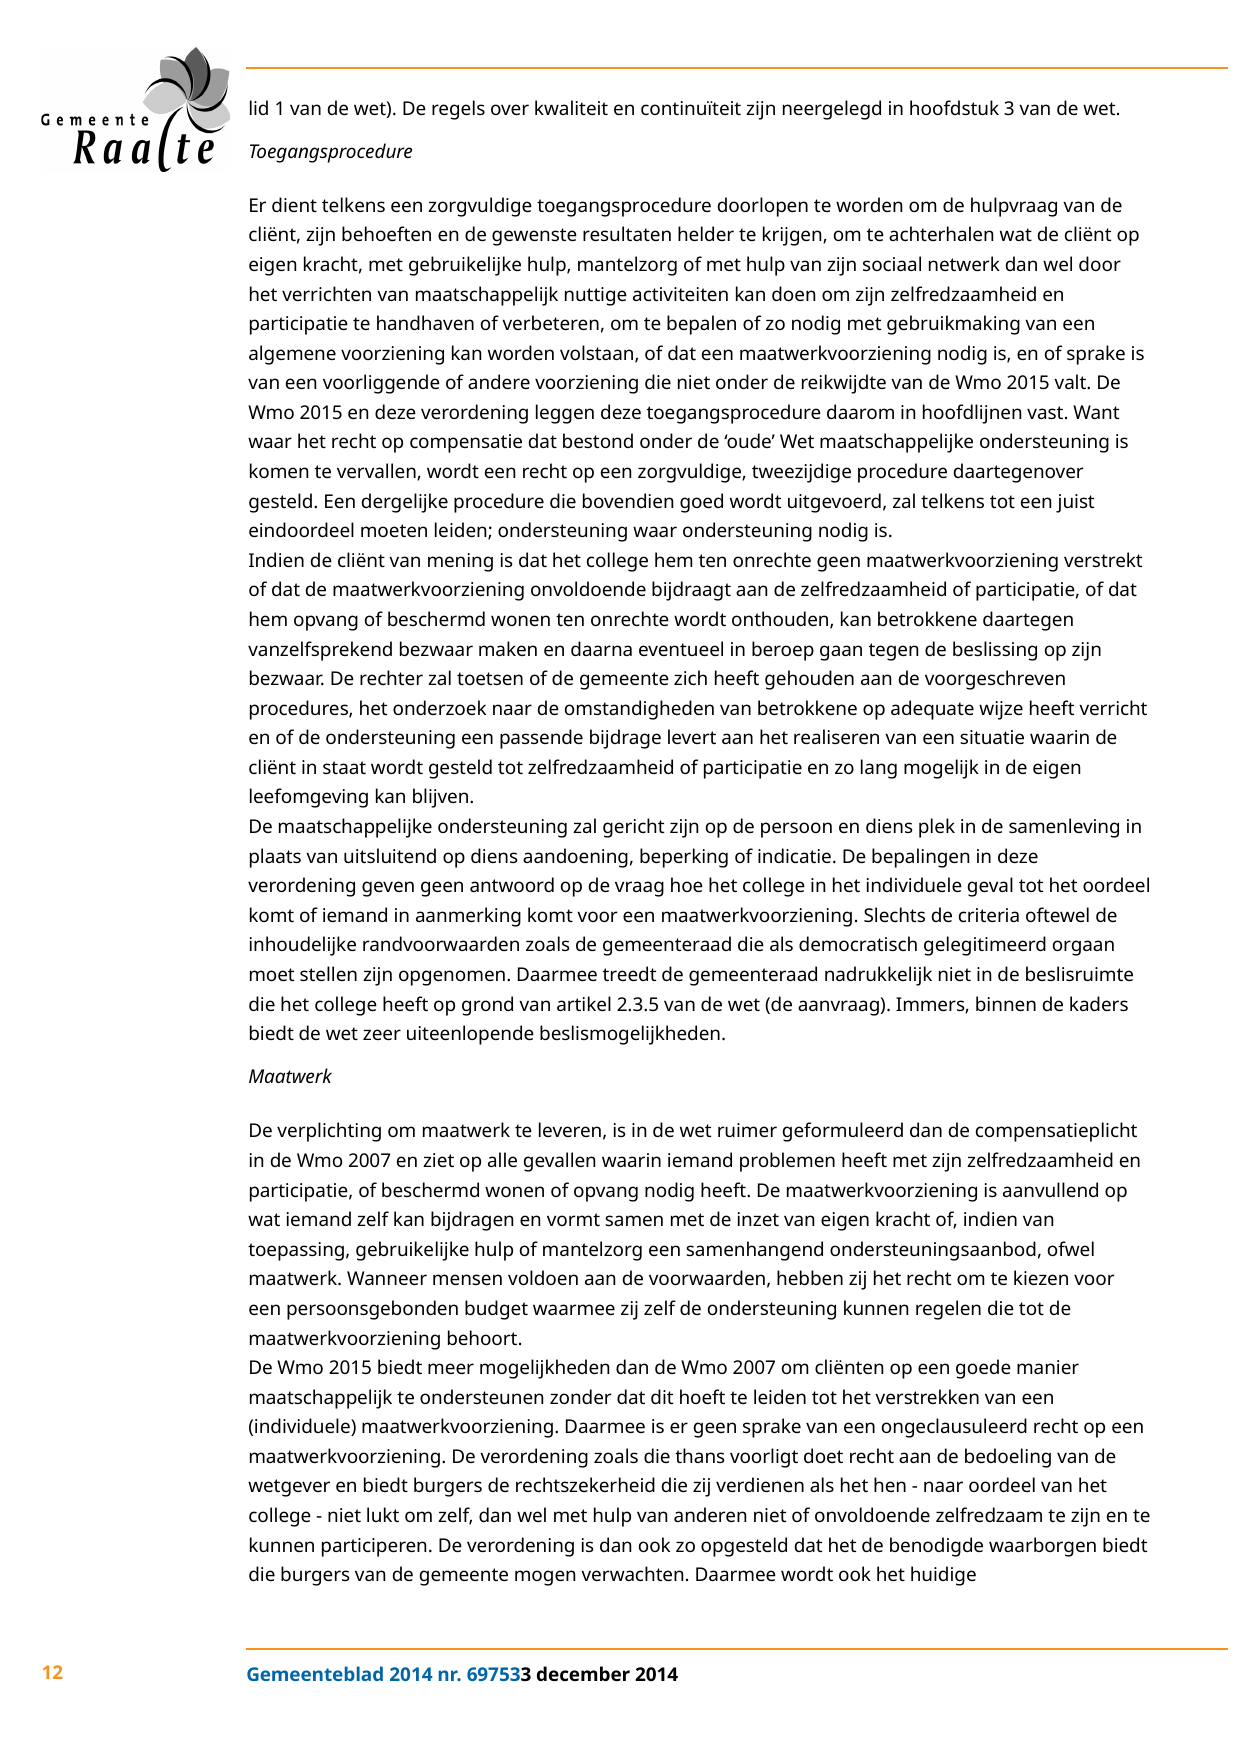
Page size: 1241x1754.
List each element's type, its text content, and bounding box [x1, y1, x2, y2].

text De Wmo 2015 biedt meer mogelijkheden dan de Wmo 2007 om cliënten op een goede manier maatschappelijk te ondersteunen zonder dat dit hoeft te leiden tot het verstrekken van een (individuele) maatwerkvoorziening. Daarmee is er geen sprake van een ongeclausuleerd recht op een maatwerkvoorziening. De verordening zoals die thans voorligt doet recht aan de bedoeling van de wetgever en biedt burgers de rechtszekerheid die zij verdienen als het hen - naar oordeel van het college - niet lukt om zelf, dan wel met hulp van anderen niet of onvoldoende zelfredzaam te zijn en te kunnen participeren. De verordening is dan ook zo opgesteld dat het de benodigde waarborgen biedt die burgers van de gemeente mogen verwachten. Daarmee wordt ook het huidige [248, 1354, 1152, 1587]
text Indien de cliënt van mening is dat het college hem ten onrechte geen maatwerkvoorziening verstrekt of dat de maatwerkvoorziening onvoldoende bijdraagt aan de zelfredzaamheid of participatie, of dat hem opvang of beschermd wonen ten onrechte wordt onthouden, kan betrokkene daartegen vanzelfsprekend bezwaar maken en daarna eventueel in beroep gaan tegen de beslissing op zijn bezwaar. De rechter zal toetsen of de gemeente zich heeft gehouden aan de voorgeschreven procedures, het onderzoek naar de omstandigheden van betrokkene op adequate wijze heeft verricht en of de ondersteuning een passende bijdrage levert aan het realiseren van een situatie waarin de cliënt in staat wordt gesteld tot zelfredzaamheid of participatie en zo lang mogelijk in de eigen leefomgeving kan blijven. [248, 547, 1152, 809]
picture [41, 47, 231, 172]
text Maatwerk [248, 1063, 1152, 1089]
text De maatschappelijke ondersteuning zal gericht zijn op de persoon en diens plek in de samenleving in plaats van uitsluitend op diens aandoening, beperking of indicatie. De bepalingen in deze verordening geven geen antwoord op de vraag hoe het college in het individuele geval tot het oordeel komt of iemand in aanmerking komt voor een maatwerkvoorziening. Slechts de criteria oftewel de inhoudelijke randvoorwaarden zoals de gemeenteraad die als democratisch gelegitimeerd orgaan moet stellen zijn opgenomen. Daarmee treedt de gemeenteraad nadrukkelijk niet in de beslisruimte die het college heeft op grond van artikel 2.3.5 van de wet (de aanvraag). Immers, binnen de kaders biedt de wet zeer uiteenlopende beslismogelijkheden. [248, 813, 1152, 1046]
text Er dient telkens een zorgvuldige toegangsprocedure doorlopen te worden om de hulpvraag van de cliënt, zijn behoeften en de gewenste resultaten helder te krijgen, om te achterhalen wat de cliënt op eigen kracht, met gebruikelijke hulp, mantelzorg of met hulp van zijn sociaal netwerk dan wel door het verrichten van maatschappelijk nuttige activiteiten kan doen om zijn zelfredzaamheid en participatie te handhaven of verbeteren, om te bepalen of zo nodig met gebruikmaking van een algemene voorziening kan worden volstaan, of dat een maatwerkvoorziening nodig is, en of sprake is van een voorliggende of andere voorziening die niet onder de reikwijdte van de Wmo 2015 valt. De Wmo 2015 en deze verordening leggen deze toegangsprocedure daarom in hoofdlijnen vast. Want waar het recht op compensatie dat bestond onder de ‘oude’ Wet maatschappelijke ondersteuning is komen te vervallen, wordt een recht op een zorgvuldige, tweezijdige procedure daartegenover gesteld. Een dergelijke procedure die bovendien goed wordt uitgevoerd, zal telkens tot een juist eindoordeel moeten leiden; ondersteuning waar ondersteuning nodig is. [248, 192, 1152, 543]
text lid 1 van de wet). De regels over kwaliteit en continuïteit zijn neergelegd in hoofdstuk 3 van de wet. [248, 95, 1152, 121]
text Toegangsprocedure [248, 138, 1152, 164]
text De verplichting om maatwerk te leveren, is in de wet ruimer geformuleerd dan de compensatieplicht in de Wmo 2007 en ziet op alle gevallen waarin iemand problemen heeft met zijn zelfredzaamheid en participatie, of beschermd wonen of opvang nodig heeft. De maatwerkvoorziening is aanvullend op wat iemand zelf kan bijdragen en vormt samen met de inzet van eigen kracht of, indien van toepassing, gebruikelijke hulp of mantelzorg een samenhangend ondersteuningsaanbod, ofwel maatwerk. Wanneer mensen voldoen aan de voorwaarden, hebben zij het recht om te kiezen voor een persoonsgebonden budget waarmee zij zelf de ondersteuning kunnen regelen die tot de maatwerkvoorziening behoort. [248, 1118, 1152, 1351]
